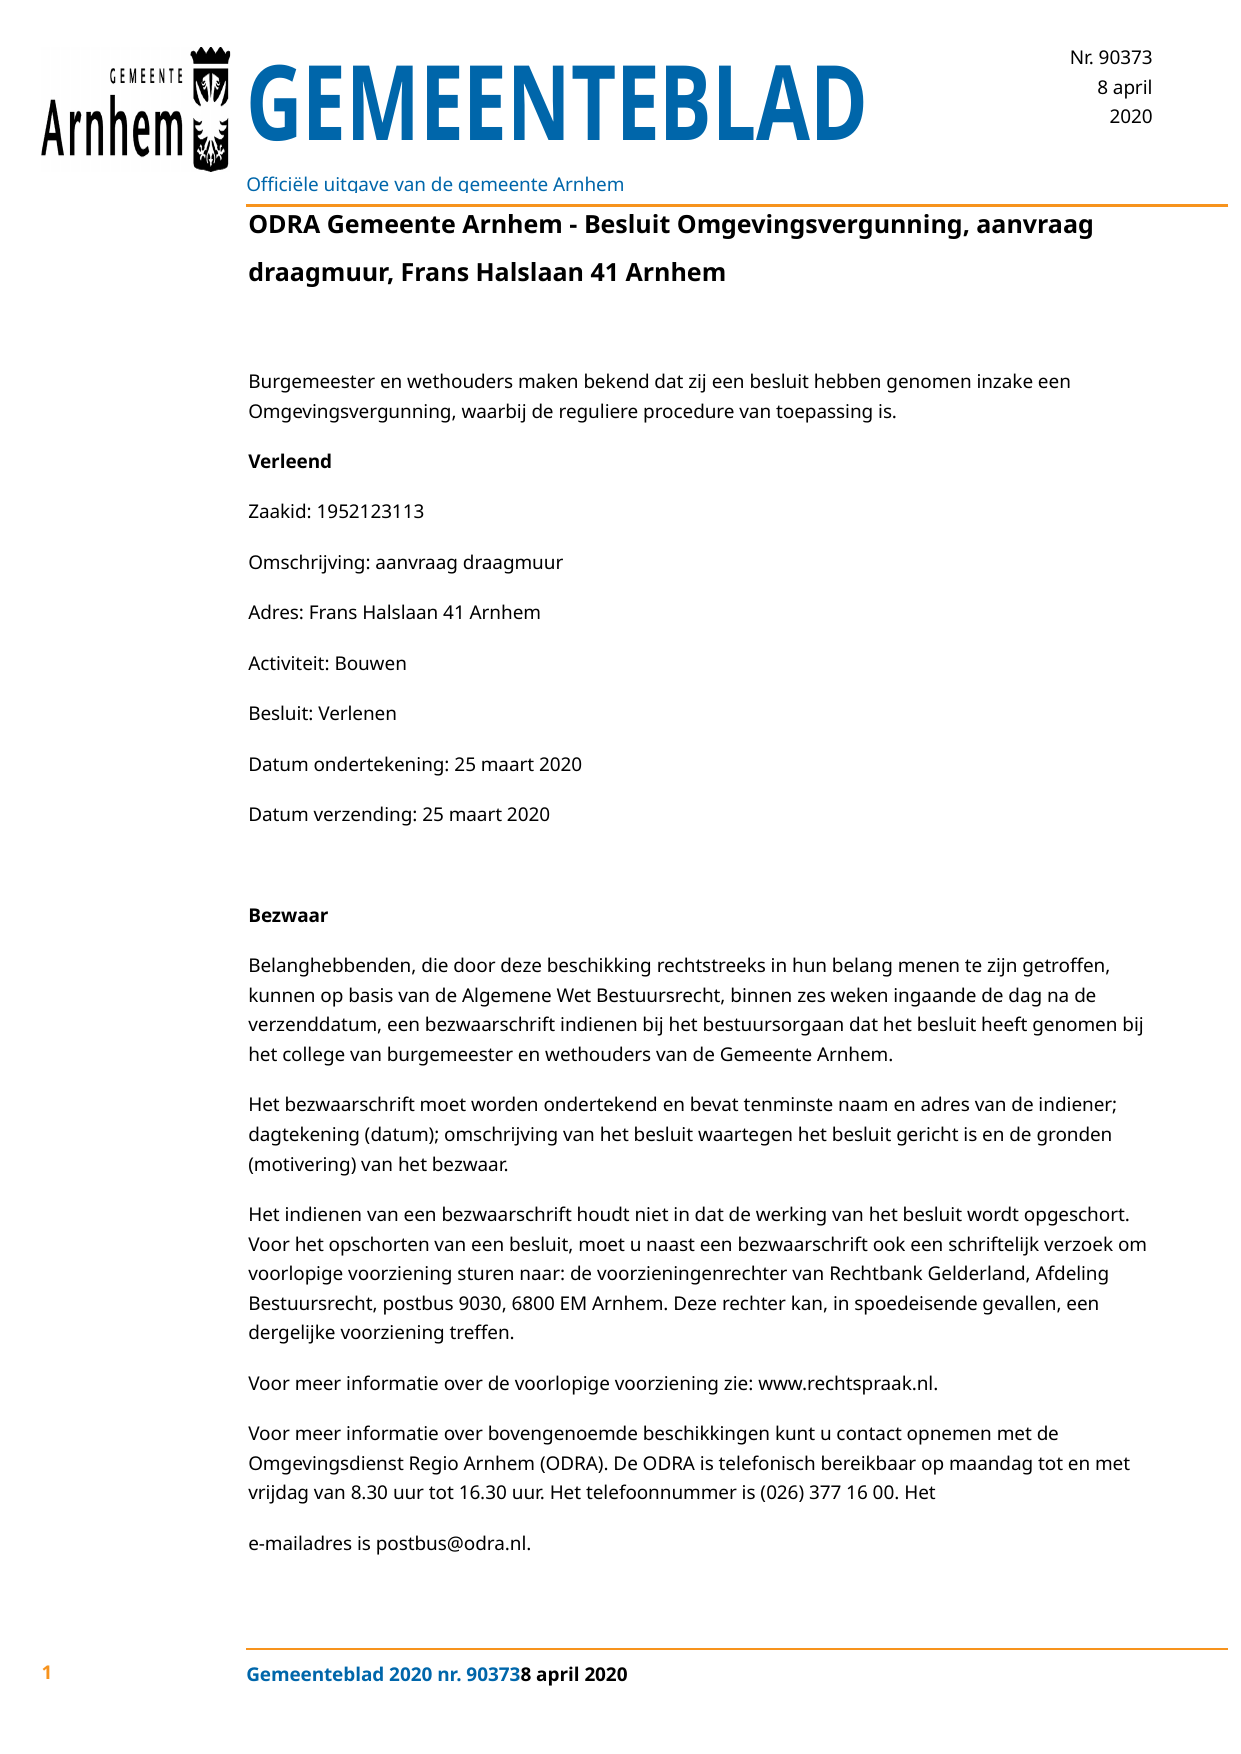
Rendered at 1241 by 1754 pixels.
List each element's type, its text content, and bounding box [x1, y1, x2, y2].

text Verleend [248, 448, 1152, 474]
text Adres: Frans Halslaan 41 Arnhem [248, 599, 1152, 625]
text Het bezwaarschrift moet worden ondertekend en bevat tenminste naam en adres van de indiener; dagtekening (datum); omschrijving van het besluit waartegen het besluit gericht is en de gronden (motivering) van het bezwaar. [248, 1092, 1152, 1177]
text Zaakid: 1952123113 [248, 499, 1152, 524]
text e-mailadres is postbus@odra.nl. [248, 1530, 1152, 1556]
text Datum verzending: 25 maart 2020 [248, 801, 1152, 827]
text Datum ondertekening: 25 maart 2020 [248, 751, 1152, 777]
text Activiteit: Bouwen [248, 650, 1152, 676]
text Omschrijving: aanvraag draagmuur [248, 549, 1152, 575]
text Het indienen van een bezwaarschrift houdt niet in dat de werking van het besluit wordt opgeschort. Voor het opschorten van een besluit, moet u naast een bezwaarschrift ook een schriftelijk verzoek om voorlopige voorziening sturen naar: de voorzieningenrechter van Rechtbank Gelderland, Afdeling Bestuursrecht, postbus 9030, 6800 EM Arnhem. Deze rechter kan, in spoedeisende gevallen, een dergelijke voorziening treffen. [248, 1201, 1152, 1345]
text Voor meer informatie over bovengenoemde beschikkingen kunt u contact opnemen met de Omgevingsdienst Regio Arnhem (ODRA). De ODRA is telefonisch bereikbaar op maandag tot en met vrijdag van 8.30 uur tot 16.30 uur. Het telefoonnummer is (026) 377 16 00. Het [248, 1420, 1152, 1505]
text Voor meer informatie over de voorlopige voorziening zie: www.rechtspraak.nl. [248, 1370, 1152, 1396]
text Bezwaar [248, 902, 1152, 928]
text Belanghebbenden, die door deze beschikking rechtstreeks in hun belang menen te zijn getroffen, kunnen op basis van de Algemene Wet Bestuursrecht, binnen zes weken ingaande de dag na de verzenddatum, een bezwaarschrift indienen bij het bestuursorgaan dat het besluit heeft genomen bij het college van burgemeester en wethouders van de Gemeente Arnhem. [248, 952, 1152, 1067]
picture [41, 47, 231, 172]
text Burgemeester en wethouders maken bekend dat zij een besluit hebben genomen inzake een Omgevingsvergunning, waarbij de reguliere procedure van toepassing is. [248, 368, 1152, 424]
text ODRA Gemeente Arnhem - Besluit Omgevingsvergunning, aanvraag draagmuur, Frans Halslaan 41 Arnhem [248, 207, 1152, 288]
text Besluit: Verlenen [248, 700, 1152, 726]
